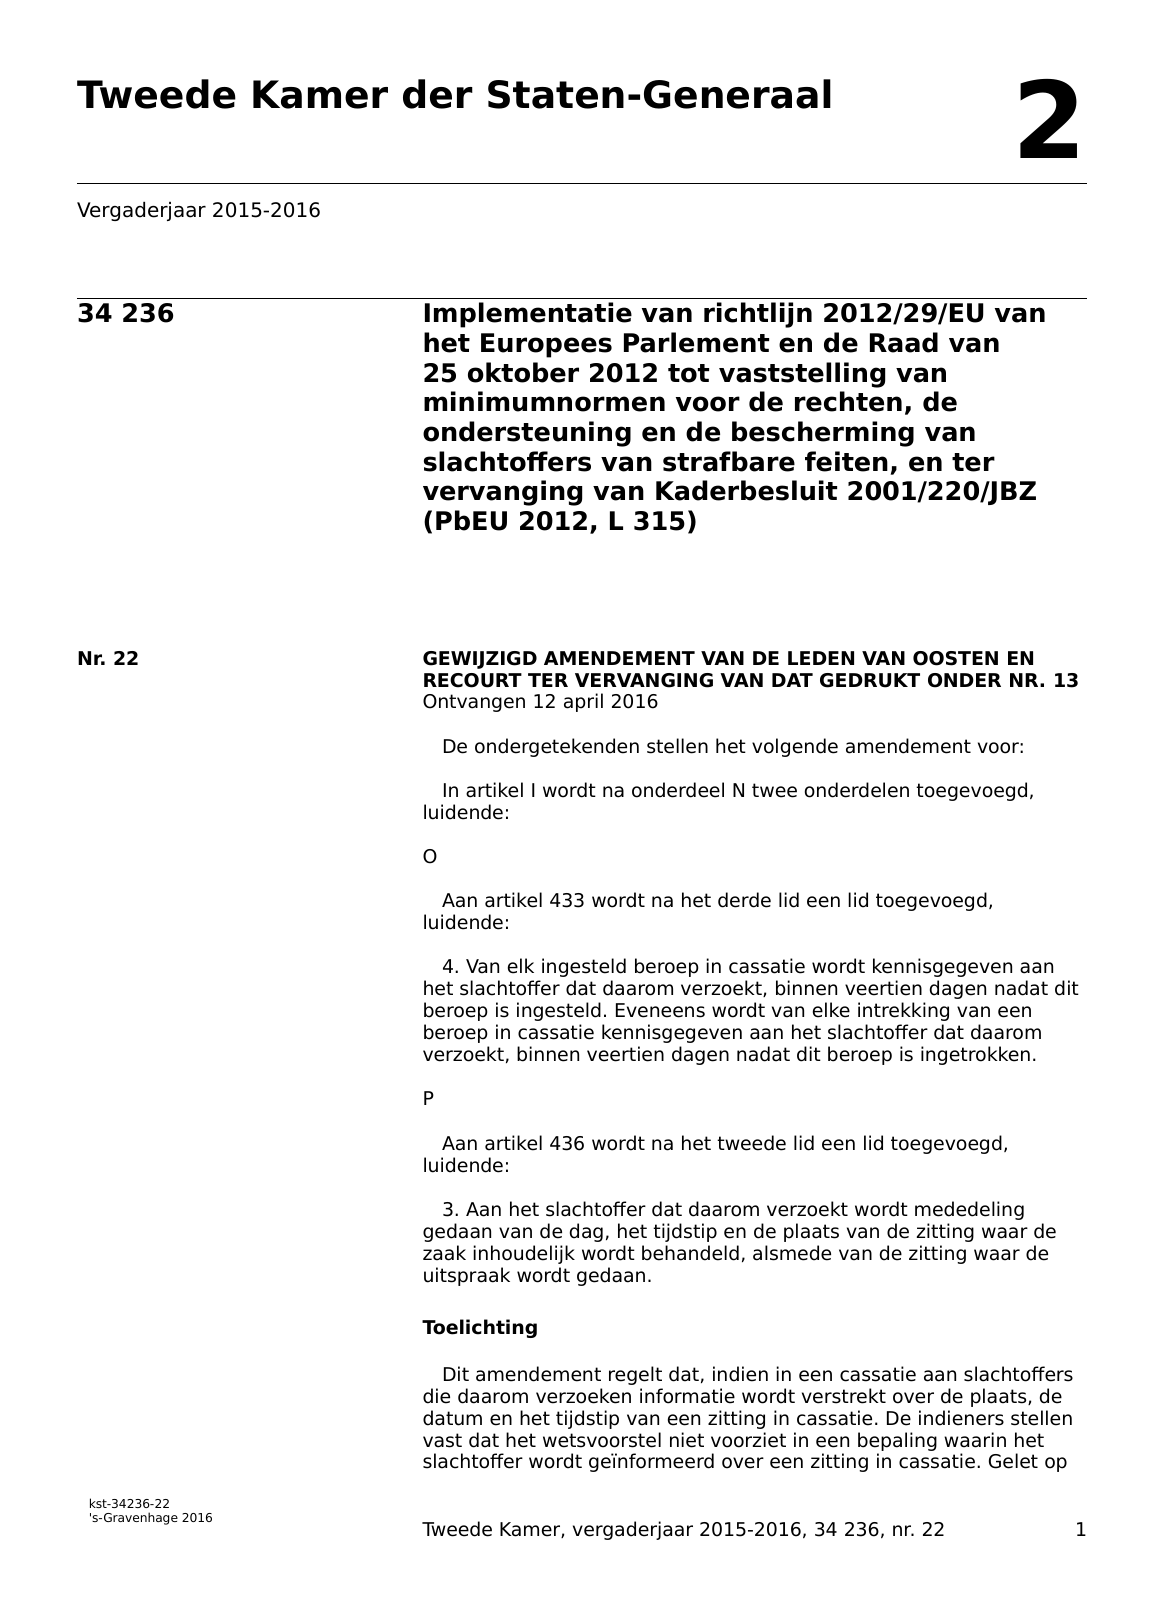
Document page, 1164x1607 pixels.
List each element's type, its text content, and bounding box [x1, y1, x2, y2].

subtitle Nr. 22 GEWIJZIGD AMENDEMENT VAN DE LEDEN VAN OOSTEN EN RECOURT TER VERVANGING VAN DAT GEDRUKT ONDER NR. 13 [77, 647, 1087, 691]
text Aan artikel 436 wordt na het tweede lid een lid toegevoegd, luidende: [422, 1132, 1087, 1176]
table_header Tweede Kamer der Staten-Generaal [77, 59, 886, 183]
text Ontvangen 12 april 2016 [422, 691, 1087, 713]
text Aan artikel 433 wordt na het derde lid een lid toegevoegd, luidende: [422, 890, 1087, 934]
subtitle 34 236 Implementatie van richtlijn 2012/29/EU van het Europees Parlement en de Raad van 25 oktober 2012 tot vaststelling van minimumnormen voor de rechten, de ondersteuning en de bescherming van slachtoffers van strafbare feiten, en ter vervanging van Kaderbesluit 2001/220/JBZ (PbEU 2012, L 315) [77, 299, 1087, 536]
text In artikel I wordt na onderdeel N twee onderdelen toegevoegd, luidende: [422, 780, 1087, 824]
table_cell Vergaderjaar 2015-2016 [77, 184, 1087, 298]
text 4. Van elk ingesteld beroep in cassatie wordt kennisgegeven aan het slachtoffer dat daarom verzoekt, binnen veertien dagen nadat dit beroep is ingesteld. Eveneens wordt van elke intrekking van een beroep in cassatie kennisgegeven aan het slachtoffer dat daarom verzoekt, binnen veertien dagen nadat dit beroep is ingetrokken. [422, 956, 1087, 1066]
subtitle Toelichting [422, 1317, 1087, 1338]
text Dit amendement regelt dat, indien in een cassatie aan slachtoffers die daarom verzoeken informatie wordt verstrekt over de plaats, de datum en het tijdstip van een zitting in cassatie. De indieners stellen vast dat het wetsvoorstel niet voorziet in een bepaling waarin het slachtoffer wordt geïnformeerd over een zitting in cassatie. Gelet op [422, 1363, 1087, 1473]
text O [422, 846, 1087, 868]
table_header 2 [886, 59, 1087, 183]
text P [422, 1088, 1087, 1110]
text 3. Aan het slachtoffer dat daarom verzoekt wordt mededeling gedaan van de dag, het tijdstip en de plaats van de zitting waar de zaak inhoudelijk wordt behandeld, alsmede van de zitting waar de uitspraak wordt gedaan. [422, 1199, 1087, 1287]
text kst-34236-22 [88, 1497, 323, 1511]
text De ondergetekenden stellen het volgende amendement voor: [422, 736, 1087, 758]
text 's-Gravenhage 2016 [88, 1511, 323, 1525]
